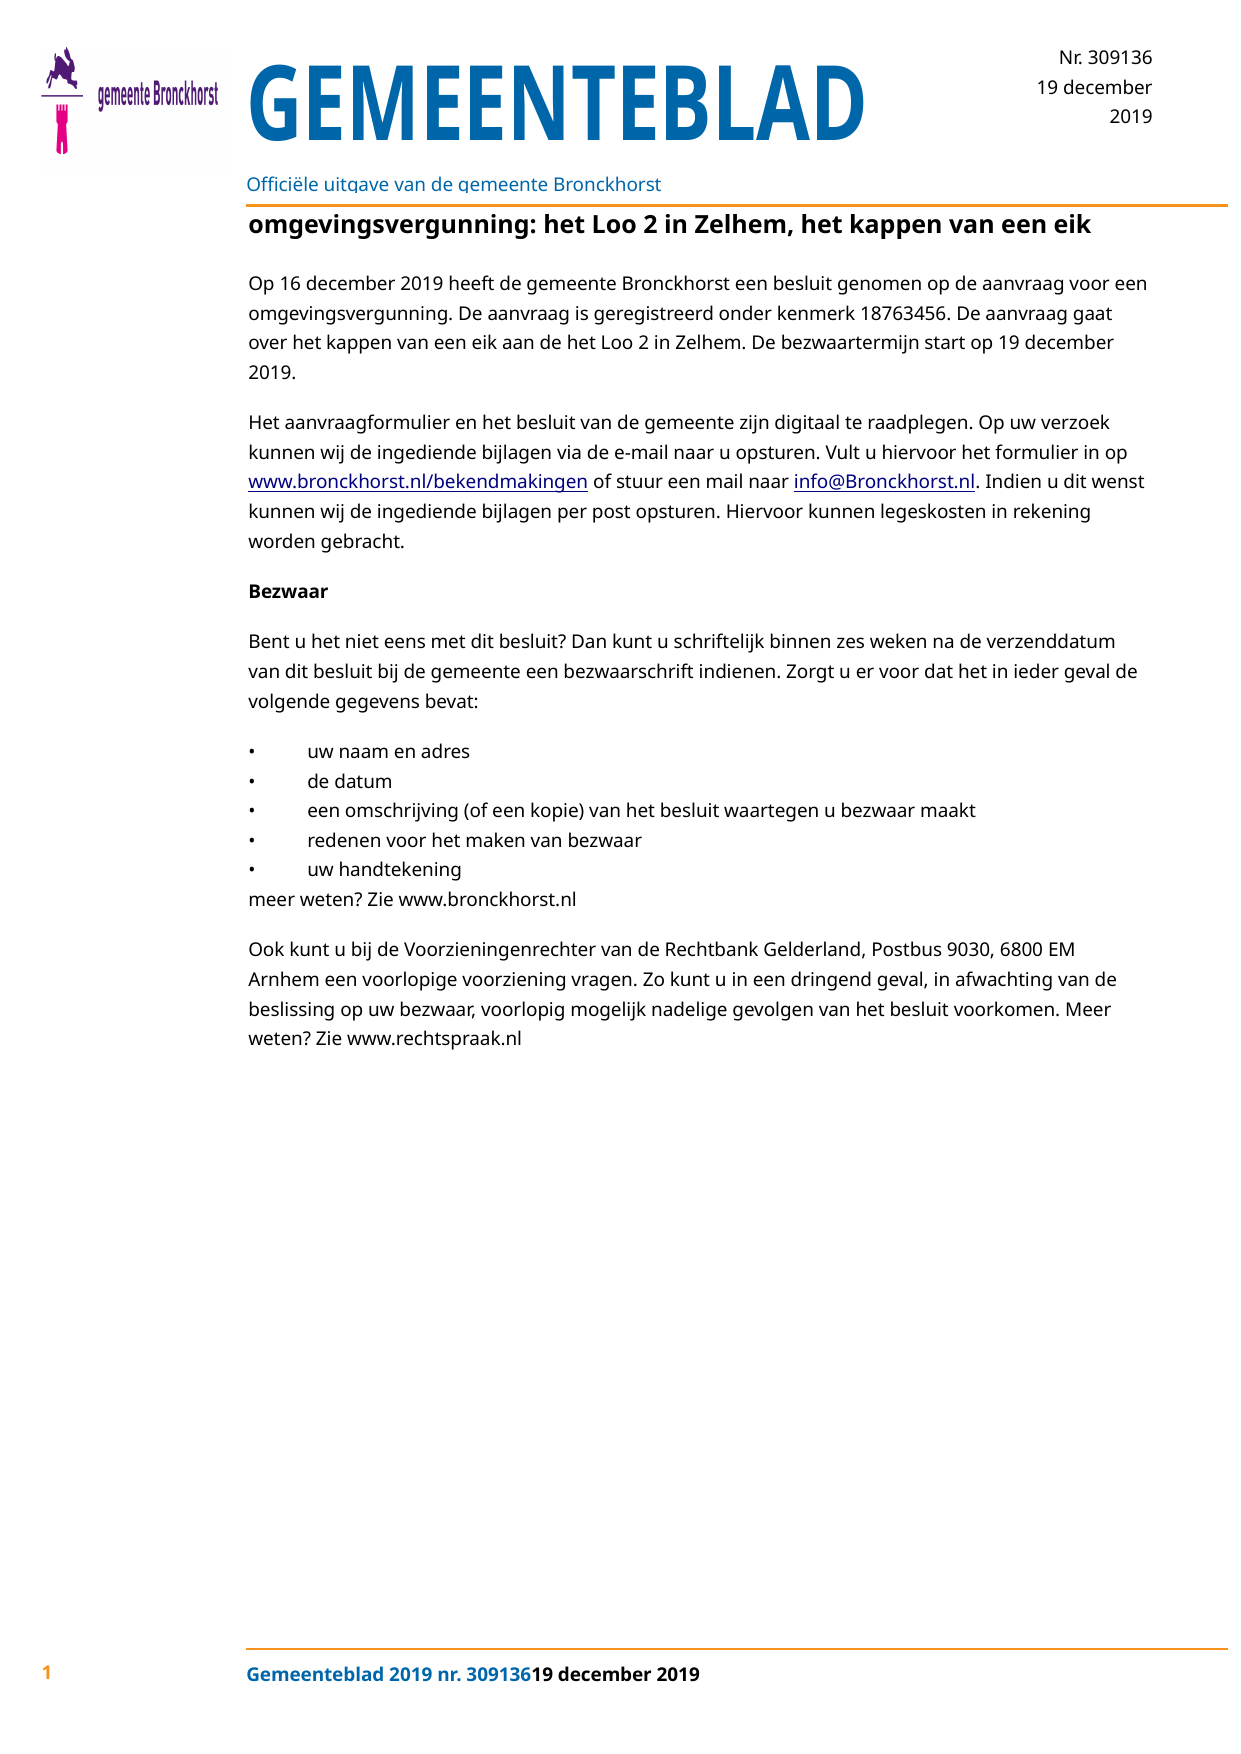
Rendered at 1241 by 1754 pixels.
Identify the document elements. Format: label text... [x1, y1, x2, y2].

text omgevingsvergunning: het Loo 2 in Zelhem, het kappen van een eik [248, 207, 1152, 241]
list de datum [248, 768, 1152, 793]
text meer weten? Zie www.bronckhorst.nl [248, 886, 1152, 912]
picture [41, 47, 231, 172]
list uw handtekening [248, 857, 1152, 882]
text Bent u het niet eens met dit besluit? Dan kunt u schriftelijk binnen zes weken na de verzenddatum van dit besluit bij de gemeente een bezwaarschrift indienen. Zorgt u er voor dat het in ieder geval de volgende gegevens bevat: [248, 629, 1152, 713]
text Het aanvraagformulier en het besluit van de gemeente zijn digitaal te raadplegen. Op uw verzoek kunnen wij de ingediende bijlagen via de e-mail naar u opsturen. Vult u hiervoor het formulier in op www.bronckhorst.nl/bekendmakingen of stuur een mail naar info@Bronckhorst.nl. Indien u dit wenst kunnen wij de ingediende bijlagen per post opsturen. Hiervoor kunnen legeskosten in rekening worden gebracht. [248, 409, 1152, 553]
text Bezwaar [248, 578, 1152, 604]
list redenen voor het maken van bezwaar [248, 827, 1152, 853]
list een omschrijving (of een kopie) van het besluit waartegen u bezwaar maakt [248, 797, 1152, 823]
list uw naam en adres [248, 738, 1152, 764]
text Ook kunt u bij de Voorzieningenrechter van de Rechtbank Gelderland, Postbus 9030, 6800 EM Arnhem een voorlopige voorziening vragen. Zo kunt u in een dringend geval, in afwachting van de beslissing op uw bezwaar, voorlopig mogelijk nadelige gevolgen van het besluit voorkomen. Meer weten? Zie www.rechtspraak.nl [248, 937, 1152, 1051]
text Op 16 december 2019 heeft de gemeente Bronckhorst een besluit genomen op de aanvraag voor een omgevingsvergunning. De aanvraag is geregistreerd onder kenmerk 18763456. De aanvraag gaat over het kappen van een eik aan de het Loo 2 in Zelhem. De bezwaartermijn start op 19 december 2019. [248, 270, 1152, 385]
